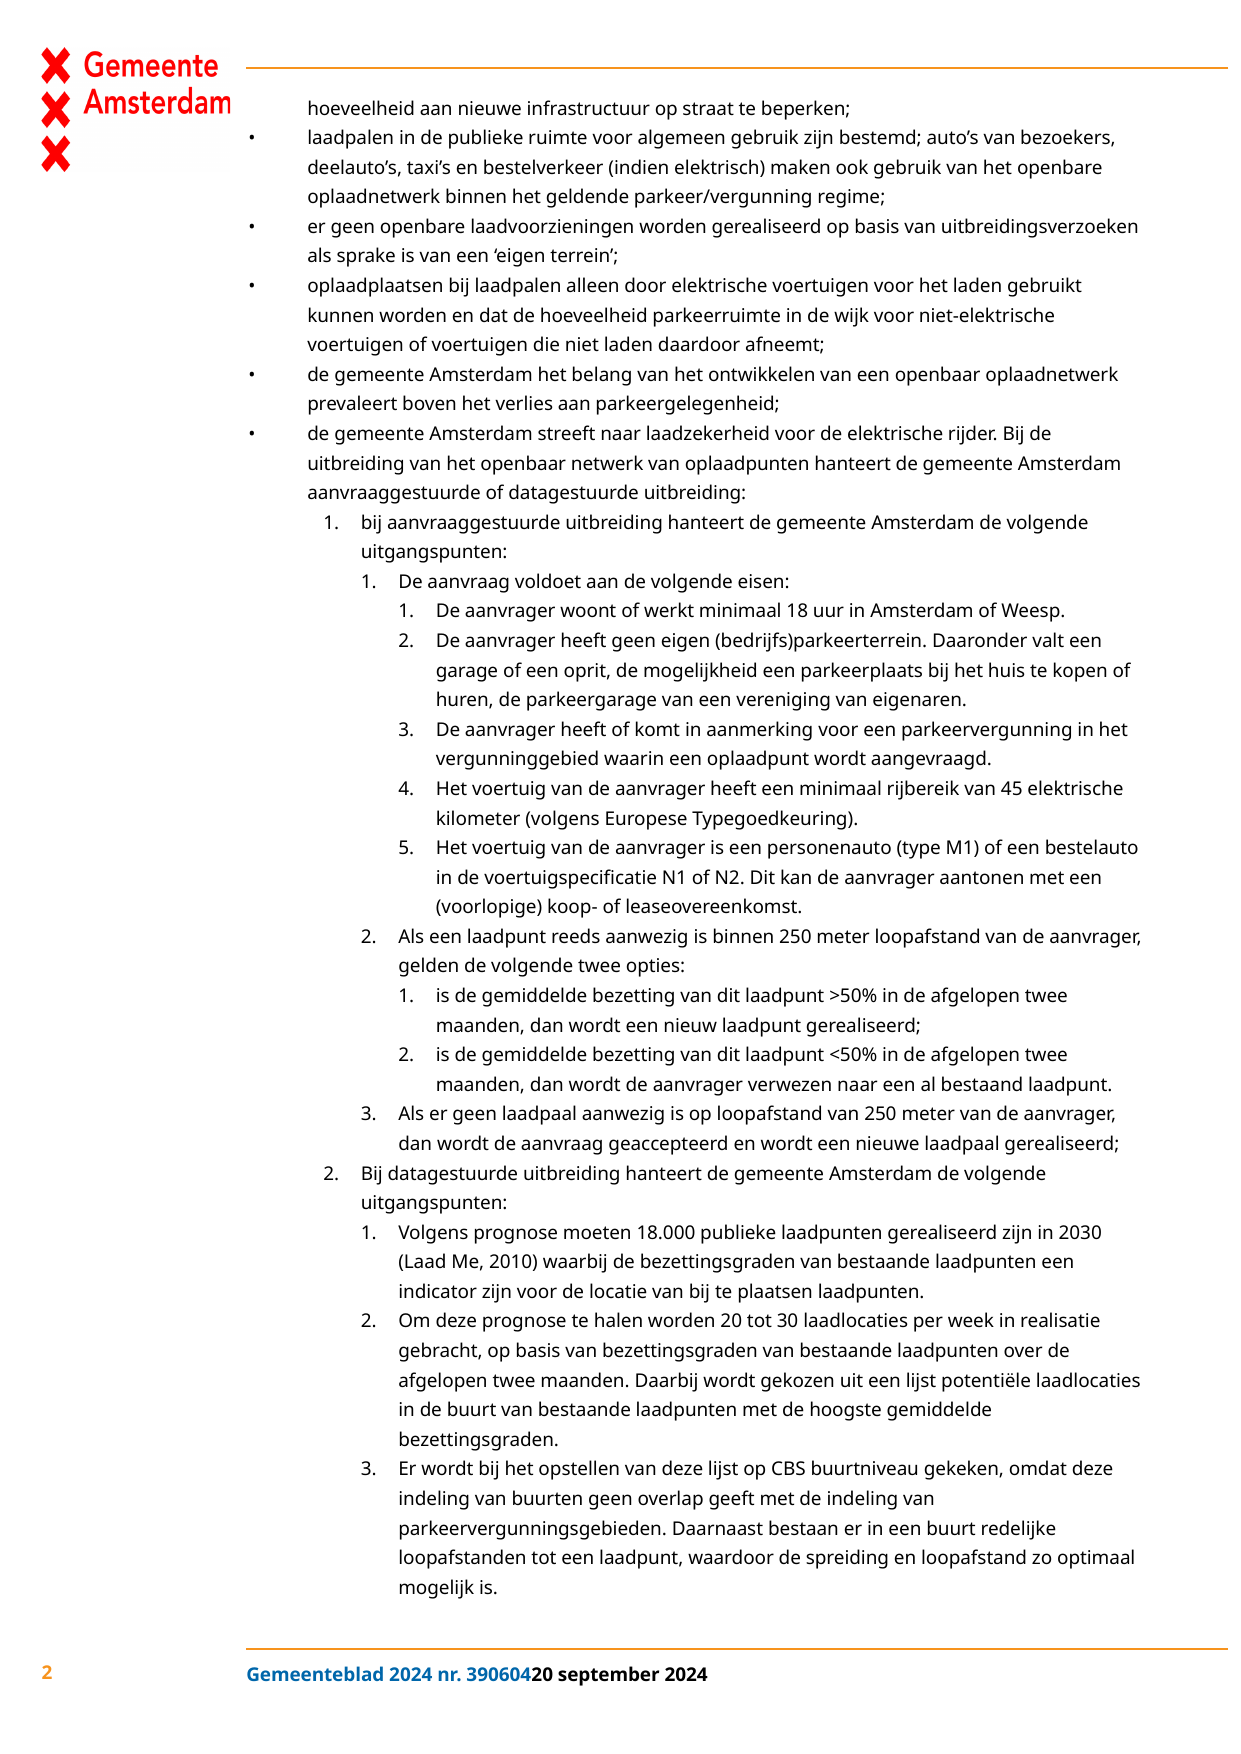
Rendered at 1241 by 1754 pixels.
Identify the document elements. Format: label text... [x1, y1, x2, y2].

list Bij datagestuurde uitbreiding hanteert de gemeente Amsterdam de volgende uitgangspunten: [323, 1160, 1152, 1215]
list De aanvrager heeft geen eigen (bedrijfs)parkeerterrein. Daaronder valt een garage of een oprit, de mogelijkheid een parkeerplaats bij het huis te kopen of huren, de parkeergarage van een vereniging van eigenaren. [398, 627, 1152, 712]
list is de gemiddelde bezetting van dit laadpunt >50% in de afgelopen twee maanden, dan wordt een nieuw laadpunt gerealiseerd; [398, 982, 1152, 1038]
list De aanvrager woont of werkt minimaal 18 uur in Amsterdam of Weesp. [398, 598, 1152, 623]
list is de gemiddelde bezetting van dit laadpunt <50% in de afgelopen twee maanden, dan wordt de aanvrager verwezen naar een al bestaand laadpunt. [398, 1041, 1152, 1097]
list Volgens prognose moeten 18.000 publieke laadpunten gerealiseerd zijn in 2030 (Laad Me, 2010) waarbij de bezettingsgraden van bestaande laadpunten een indicator zijn voor de locatie van bij te plaatsen laadpunten. [361, 1219, 1152, 1304]
list de gemeente Amsterdam streeft naar laadzekerheid voor de elektrische rijder. Bij de uitbreiding van het openbaar netwerk van oplaadpunten hanteert de gemeente Amsterdam aanvraaggestuurde of datagestuurde uitbreiding: [248, 420, 1152, 505]
list bij aanvraaggestuurde uitbreiding hanteert de gemeente Amsterdam de volgende uitgangspunten: [323, 509, 1152, 564]
list Er wordt bij het opstellen van deze lijst op CBS buurtniveau gekeken, omdat deze indeling van buurten geen overlap geeft met de indeling van parkeervergunningsgebieden. Daarnaast bestaan er in een buurt redelijke loopafstanden tot een laadpunt, waardoor de spreiding en loopafstand zo optimaal mogelijk is. [361, 1456, 1152, 1600]
list laadpalen in de publieke ruimte voor algemeen gebruik zijn bestemd; auto’s van bezoekers, deelauto’s, taxi’s en bestelverkeer (indien elektrisch) maken ook gebruik van het openbare oplaadnetwerk binnen het geldende parkeer/vergunning regime; [248, 124, 1152, 209]
list Het voertuig van de aanvrager heeft een minimaal rijbereik van 45 elektrische kilometer (volgens Europese Typegoedkeuring). [398, 775, 1152, 831]
picture [41, 47, 231, 172]
list er geen openbare laadvoorzieningen worden gerealiseerd op basis van uitbreidingsverzoeken als sprake is van een ‘eigen terrein’; [248, 213, 1152, 268]
list De aanvraag voldoet aan de volgende eisen: [361, 568, 1152, 594]
list Om deze prognose te halen worden 20 tot 30 laadlocaties per week in realisatie gebracht, op basis van bezettingsgraden van bestaande laadpunten over de afgelopen twee maanden. Daarbij wordt gekozen uit een lijst potentiële laadlocaties in de buurt van bestaande laadpunten met de hoogste gemiddelde bezettingsgraden. [361, 1308, 1152, 1452]
list De aanvrager heeft of komt in aanmerking voor een parkeervergunning in het vergunninggebied waarin een oplaadpunt wordt aangevraagd. [398, 716, 1152, 771]
list Als er geen laadpaal aanwezig is op loopafstand van 250 meter van de aanvrager, dan wordt de aanvraag geaccepteerd en wordt een nieuwe laadpaal gerealiseerd; [361, 1101, 1152, 1156]
list de gemeente Amsterdam het belang van het ontwikkelen van een openbaar oplaadnetwerk prevaleert boven het verlies aan parkeergelegenheid; [248, 361, 1152, 416]
list Als een laadpunt reeds aanwezig is binnen 250 meter loopafstand van de aanvrager, gelden de volgende twee opties: [361, 923, 1152, 978]
list oplaadplaatsen bij laadpalen alleen door elektrische voertuigen voor het laden gebruikt kunnen worden en dat de hoeveelheid parkeerruimte in de wijk voor niet-elektrische voertuigen of voertuigen die niet laden daardoor afneemt; [248, 272, 1152, 357]
list hoeveelheid aan nieuwe infrastructuur op straat te beperken; [248, 95, 1152, 121]
list Het voertuig van de aanvrager is een personenauto (type M1) of een bestelauto in de voertuigspecificatie N1 of N2. Dit kan de aanvrager aantonen met een (voorlopige) koop- of leaseovereenkomst. [398, 834, 1152, 919]
